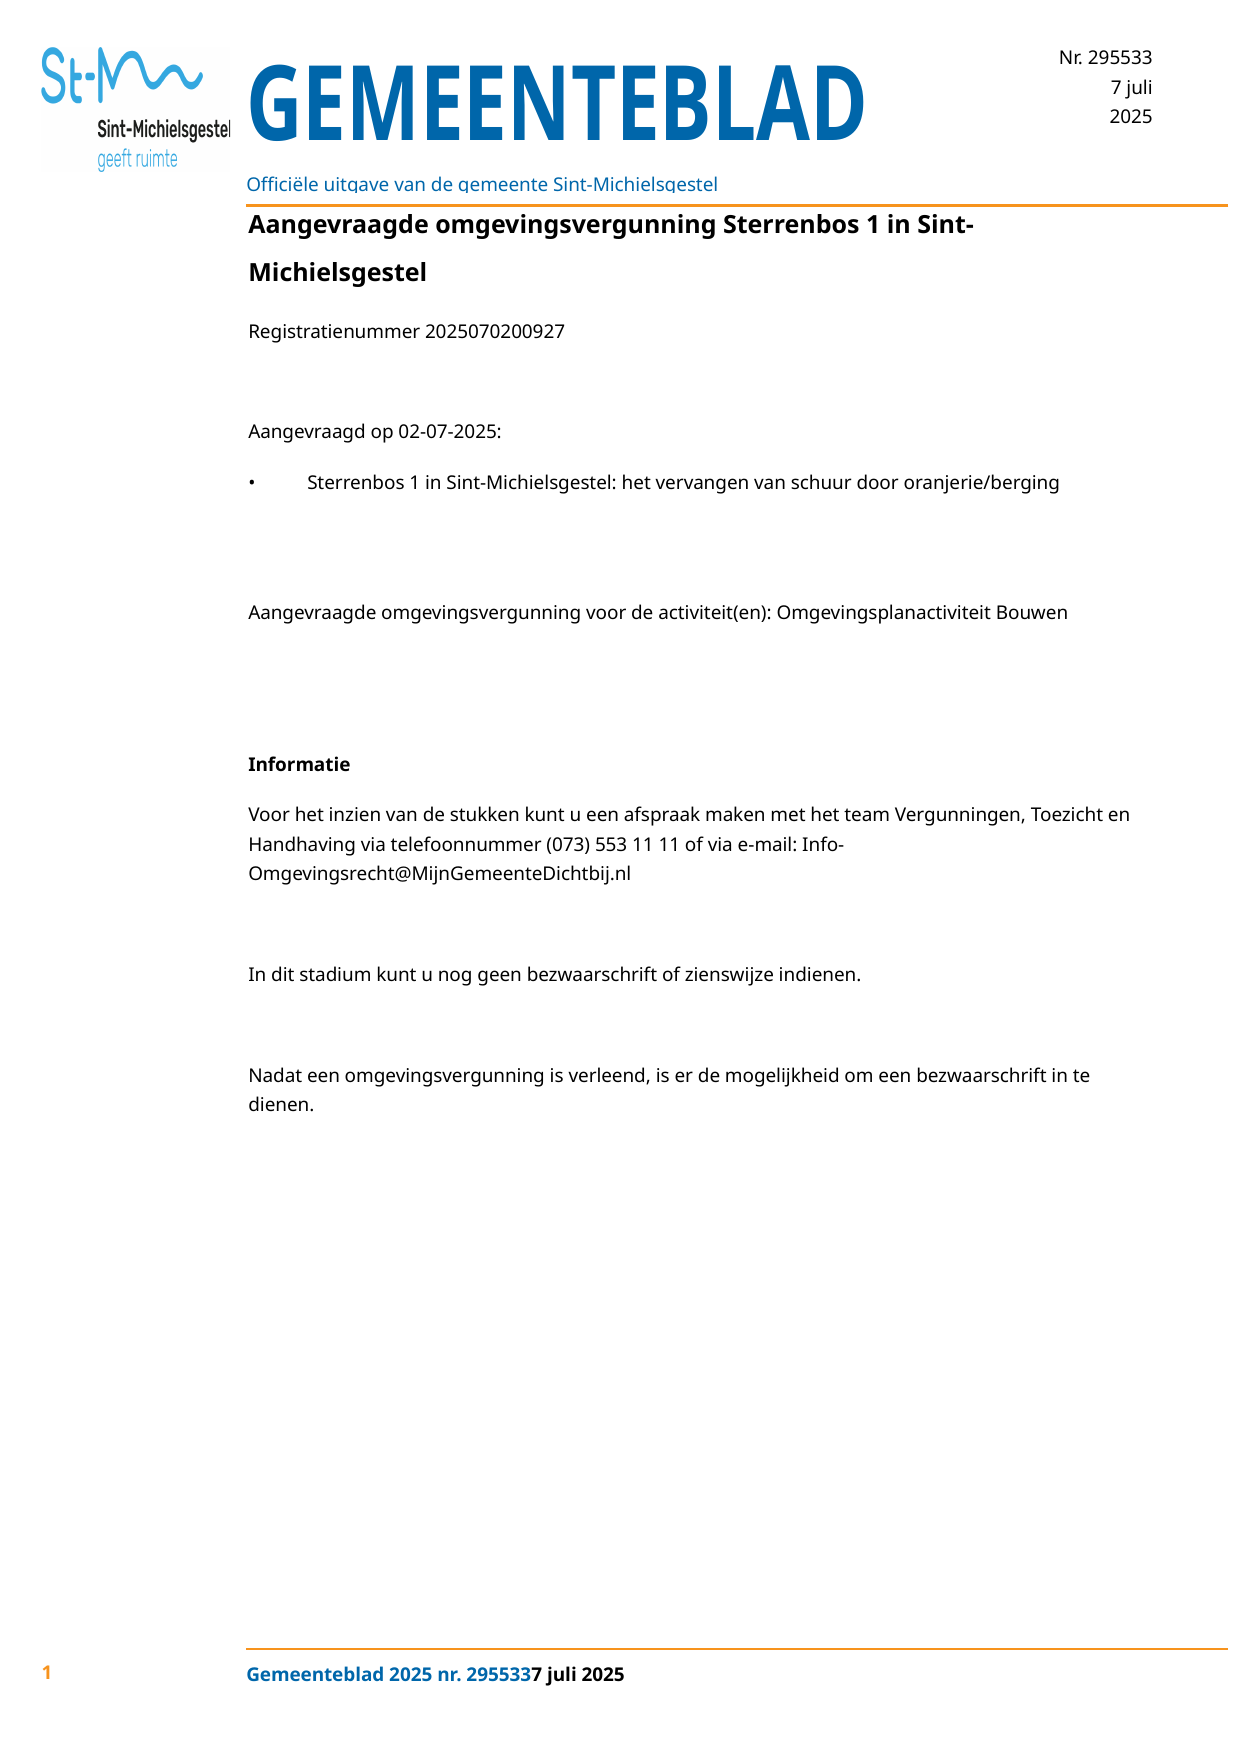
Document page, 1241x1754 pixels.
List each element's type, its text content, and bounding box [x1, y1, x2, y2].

text Registratienummer 2025070200927 [248, 318, 1152, 344]
text Nadat een omgevingsvergunning is verleend, is er de mogelijkheid om een bezwaarschrift in te dienen. [248, 1062, 1152, 1117]
text In dit stadium kunt u nog geen bezwaarschrift of zienswijze indienen. [248, 961, 1152, 987]
picture [41, 47, 231, 172]
text Voor het inzien van de stukken kunt u een afspraak maken met het team Vergunningen, Toezicht en Handhaving via telefoonnummer (073) 553 11 11 of via e-mail: Info-Omgevingsrecht@MijnGemeenteDichtbij.nl [248, 801, 1152, 886]
text Aangevraagd op 02-07-2025: [248, 419, 1152, 444]
text Aangevraagde omgevingsvergunning voor de activiteit(en): Omgevingsplanactiviteit Bouwen [248, 599, 1152, 625]
list Sterrenbos 1 in Sint-Michielsgestel: het vervangen van schuur door oranjerie/berging [248, 469, 1152, 495]
text Aangevraagde omgevingsvergunning Sterrenbos 1 in Sint-Michielsgestel [248, 207, 1152, 288]
text Informatie [248, 751, 1152, 777]
